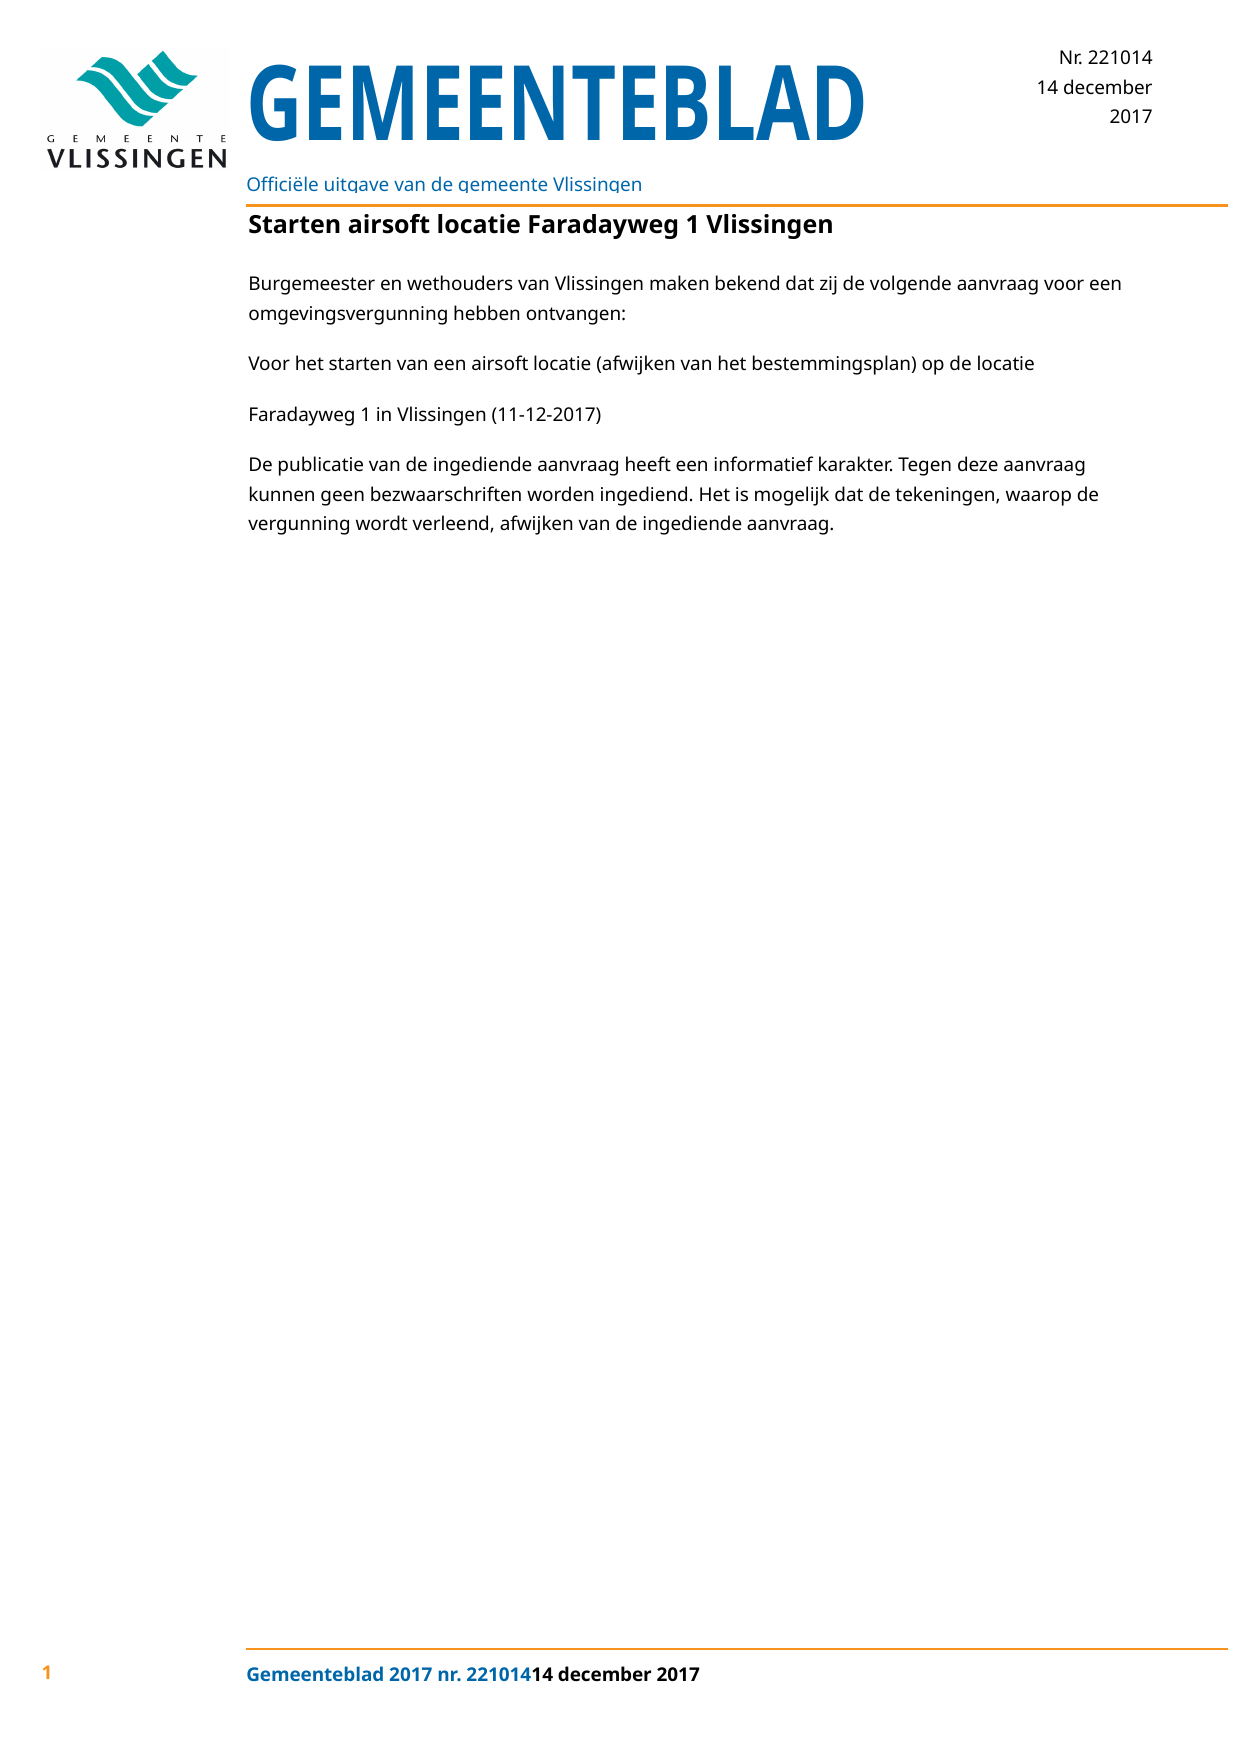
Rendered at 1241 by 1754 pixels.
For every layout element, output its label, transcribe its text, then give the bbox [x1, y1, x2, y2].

text Faradayweg 1 in Vlissingen (11-12-2017) [248, 401, 1152, 426]
text Starten airsoft locatie Faradayweg 1 Vlissingen [248, 207, 1152, 241]
picture [41, 47, 231, 172]
text Voor het starten van een airsoft locatie (afwijken van het bestemmingsplan) op de locatie [248, 350, 1152, 376]
text De publicatie van de ingediende aanvraag heeft een informatief karakter. Tegen deze aanvraag kunnen geen bezwaarschriften worden ingediend. Het is mogelijk dat de tekeningen, waarop de vergunning wordt verleend, afwijken van de ingediende aanvraag. [248, 451, 1152, 536]
text Burgemeester en wethouders van Vlissingen maken bekend dat zij de volgende aanvraag voor een omgevingsvergunning hebben ontvangen: [248, 270, 1152, 326]
